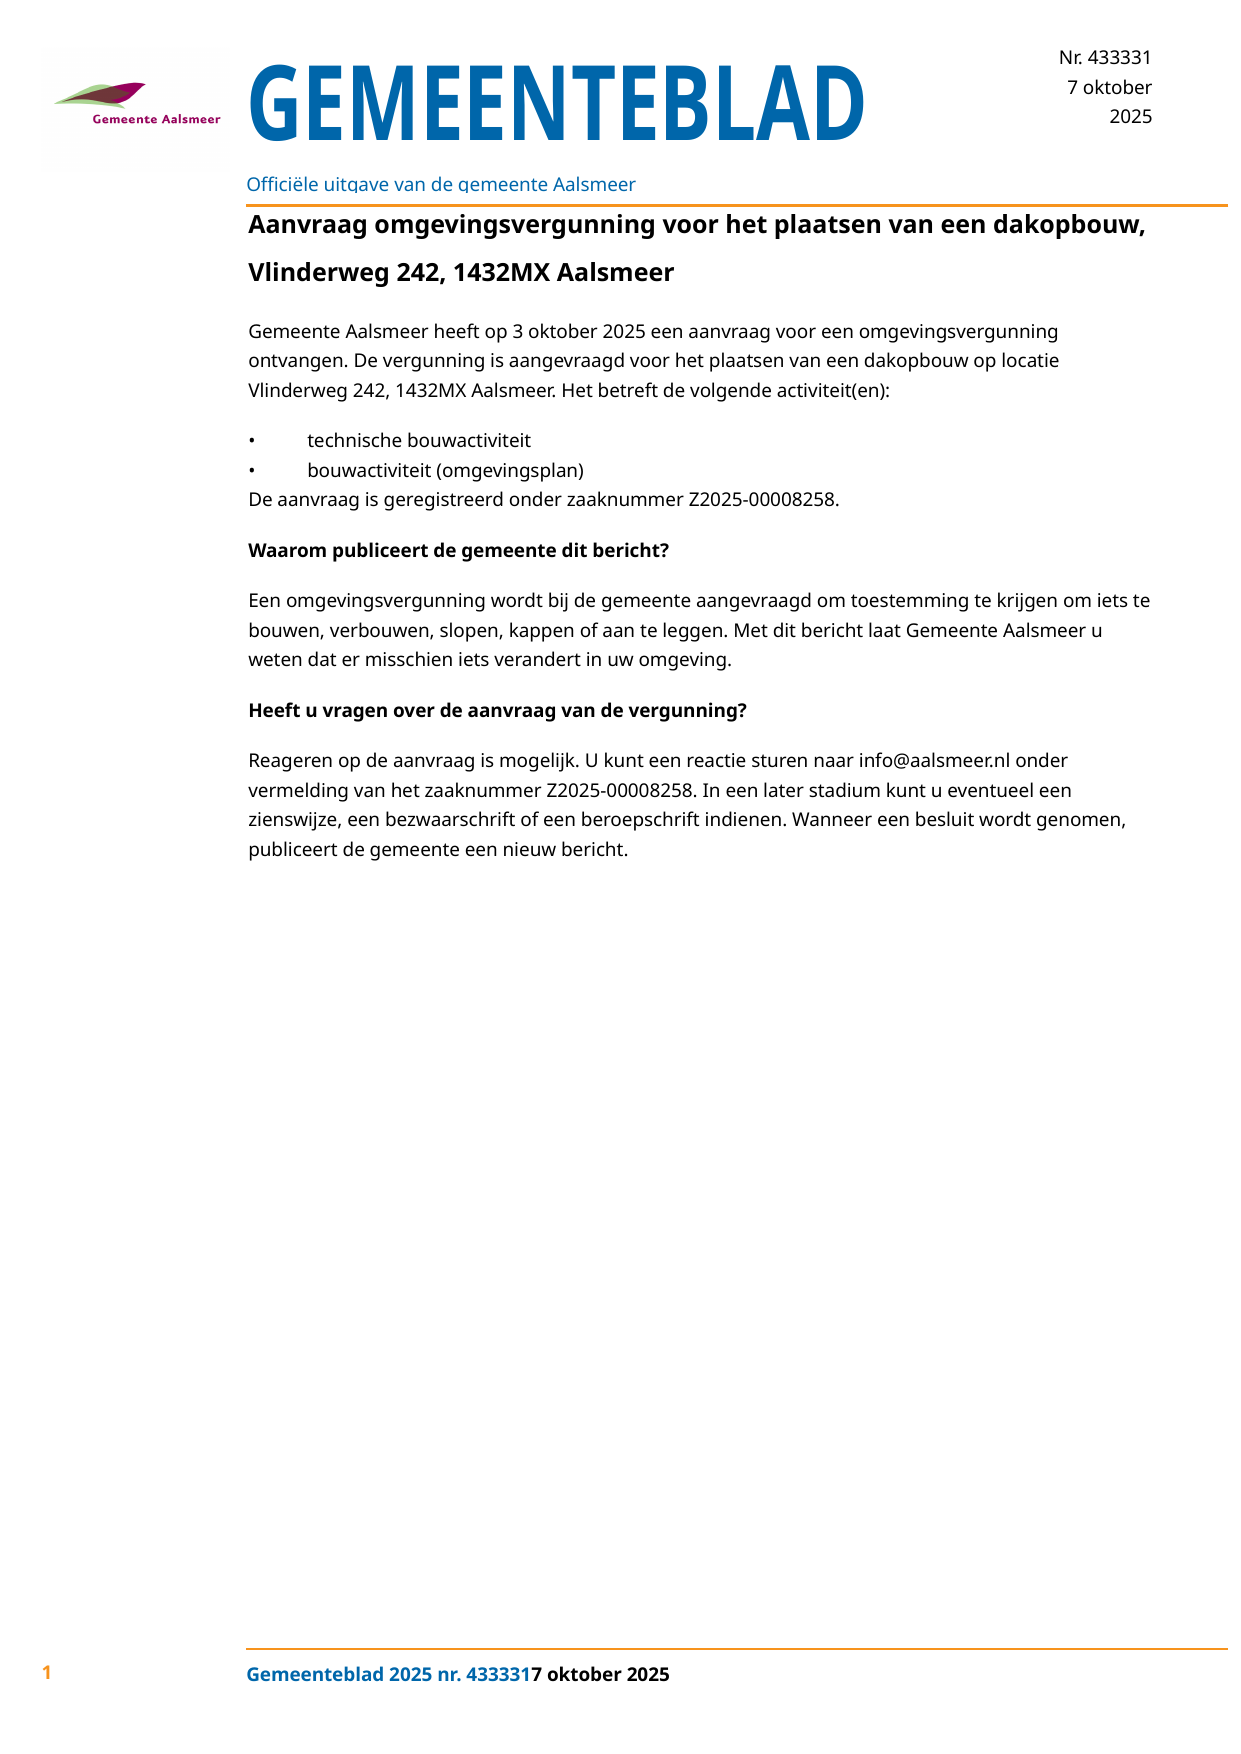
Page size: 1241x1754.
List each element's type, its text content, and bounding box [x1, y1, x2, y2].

text Een omgevingsvergunning wordt bij de gemeente aangevraagd om toestemming te krijgen om iets te bouwen, verbouwen, slopen, kappen of aan te leggen. Met dit bericht laat Gemeente Aalsmeer u weten dat er misschien iets verandert in uw omgeving. [248, 587, 1152, 672]
list bouwactiviteit (omgevingsplan) [248, 457, 1152, 483]
text Waarom publiceert de gemeente dit bericht? [248, 537, 1152, 563]
text Heeft u vragen over de aanvraag van de vergunning? [248, 697, 1152, 723]
text De aanvraag is geregistreerd onder zaaknummer Z2025-00008258. [248, 487, 1152, 512]
text Reageren op de aanvraag is mogelijk. U kunt een reactie sturen naar info@aalsmeer.nl onder vermelding van het zaaknummer Z2025-00008258. In een later stadium kunt u eventueel een zienswijze, een bezwaarschrift of een beroepschrift indienen. Wanneer een besluit wordt genomen, publiceert de gemeente een nieuw bericht. [248, 747, 1152, 862]
text Aanvraag omgevingsvergunning voor het plaatsen van een dakopbouw, Vlinderweg 242, 1432MX Aalsmeer [248, 207, 1152, 288]
list technische bouwactiviteit [248, 427, 1152, 453]
picture [41, 47, 231, 172]
text Gemeente Aalsmeer heeft op 3 oktober 2025 een aanvraag voor een omgevingsvergunning ontvangen. De vergunning is aangevraagd voor het plaatsen van een dakopbouw op locatie Vlinderweg 242, 1432MX Aalsmeer. Het betreft de volgende activiteit(en): [248, 318, 1152, 403]
